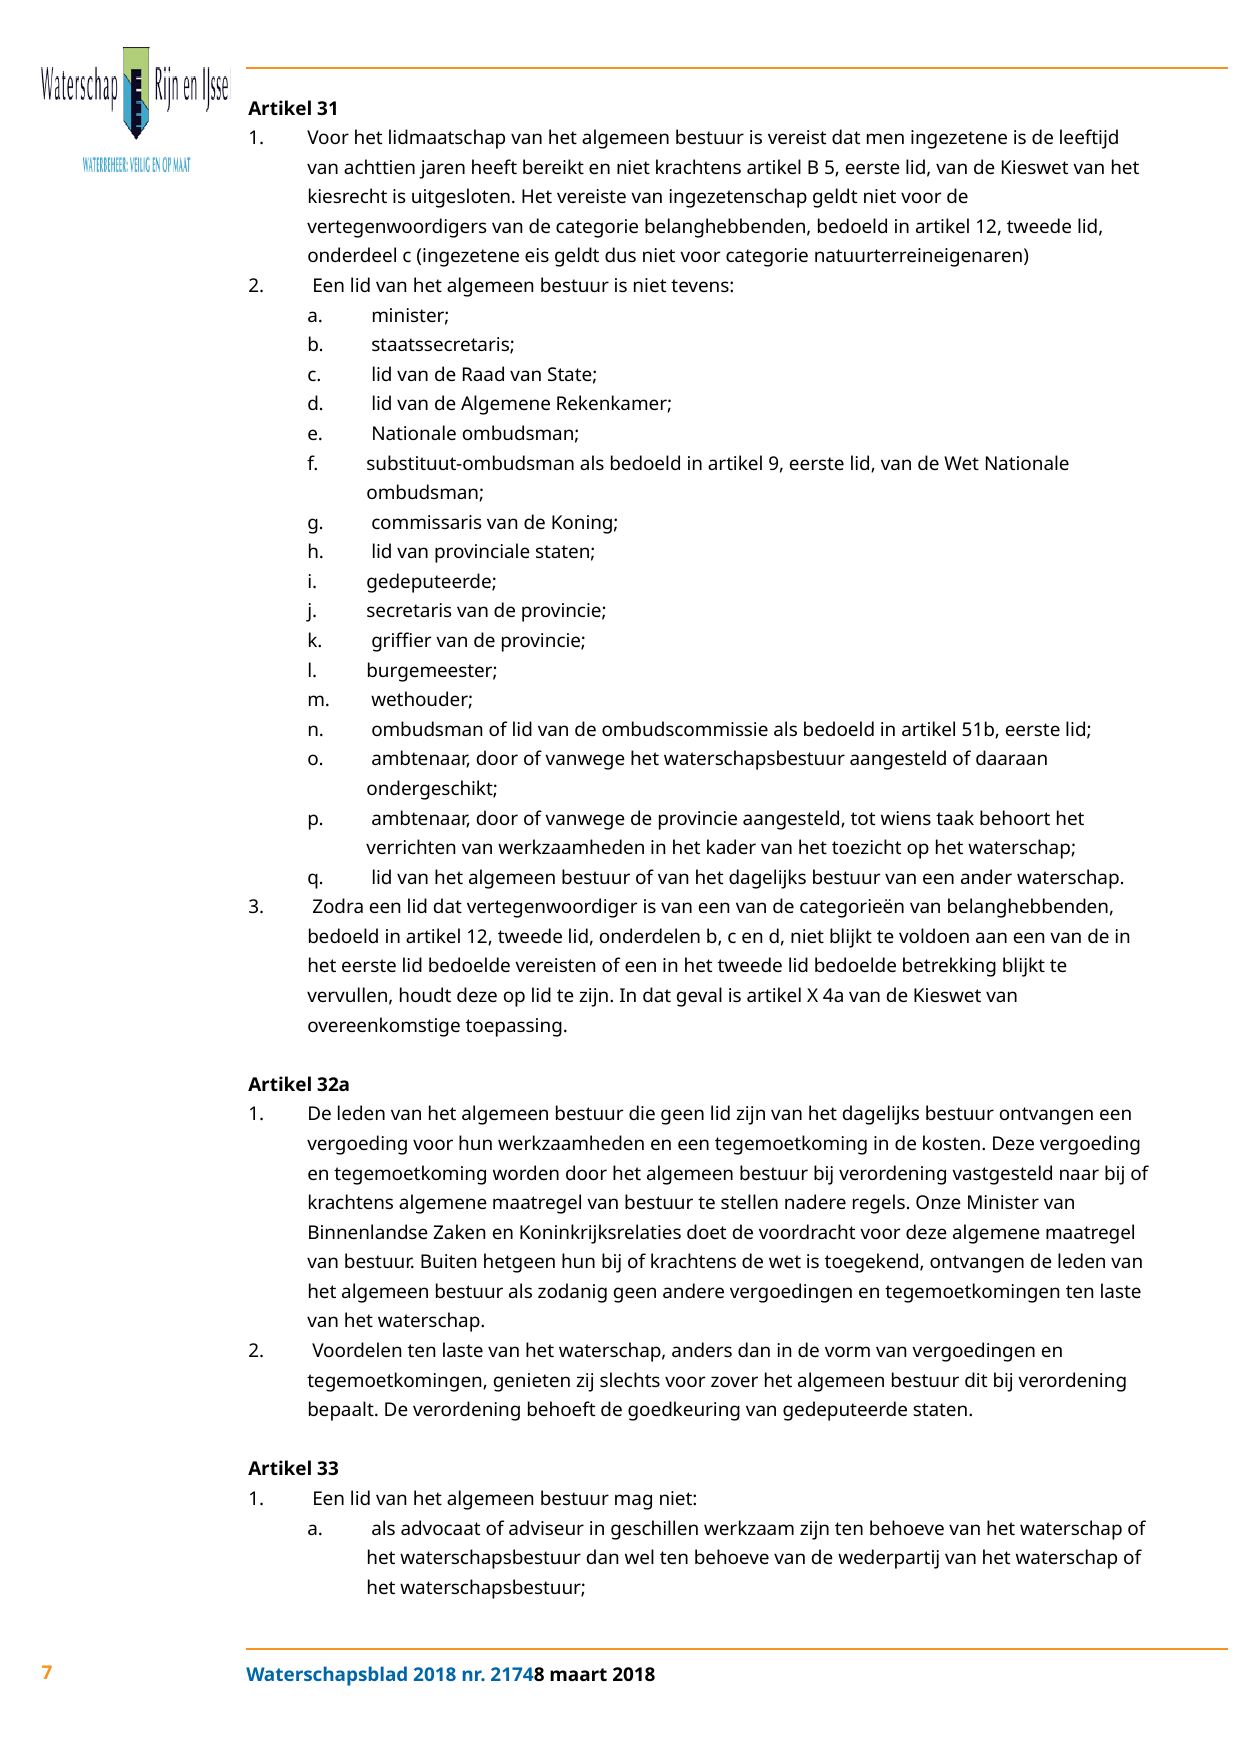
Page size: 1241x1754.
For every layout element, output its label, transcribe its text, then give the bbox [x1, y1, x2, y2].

list secretaris van de provincie; [307, 598, 1152, 623]
text Artikel 32a [248, 1071, 1152, 1097]
list Zodra een lid dat vertegenwoordiger is van een van de categorieën van belanghebbenden, bedoeld in artikel 12, tweede lid, onderdelen b, c en d, niet blijkt te voldoen aan een van de in het eerste lid bedoelde vereisten of een in het tweede lid bedoelde betrekking blijkt te vervullen, houdt deze op lid te zijn. In dat geval is artikel X 4a van de Kieswet van overeenkomstige toepassing. [248, 893, 1152, 1038]
list lid van het algemeen bestuur of van het dagelijks bestuur van een ander waterschap. [307, 864, 1152, 890]
list De leden van het algemeen bestuur die geen lid zijn van het dagelijks bestuur ontvangen een vergoeding voor hun werkzaamheden en een tegemoetkoming in de kosten. Deze vergoeding en tegemoetkoming worden door het algemeen bestuur bij verordening vastgesteld naar bij of krachtens algemene maatregel van bestuur te stellen nadere regels. Onze Minister van Binnenlandse Zaken en Koninkrijksrelaties doet de voordracht voor deze algemene maatregel van bestuur. Buiten hetgeen hun bij of krachtens de wet is toegekend, ontvangen de leden van het algemeen bestuur als zodanig geen andere vergoedingen en tegemoetkomingen ten laste van het waterschap. [248, 1101, 1152, 1333]
list substituut-ombudsman als bedoeld in artikel 9, eerste lid, van de Wet Nationale ombudsman; [307, 450, 1152, 505]
list Voor het lidmaatschap van het algemeen bestuur is vereist dat men ingezetene is de leeftijd van achttien jaren heeft bereikt en niet krachtens artikel B 5, eerste lid, van de Kieswet van het kiesrecht is uitgesloten. Het vereiste van ingezetenschap geldt niet voor de vertegenwoordigers van de categorie belanghebbenden, bedoeld in artikel 12, tweede lid, onderdeel c (ingezetene eis geldt dus niet voor categorie natuurterreineigenaren) [248, 124, 1152, 268]
list Nationale ombudsman; [307, 420, 1152, 446]
list commissaris van de Koning; [307, 509, 1152, 535]
list lid van de Raad van State; [307, 361, 1152, 387]
list griffier van de provincie; [307, 627, 1152, 653]
list ambtenaar, door of vanwege het waterschapsbestuur aangesteld of daaraan ondergeschikt; [307, 746, 1152, 801]
list wethouder; [307, 686, 1152, 712]
list staatssecretaris; [307, 331, 1152, 357]
text Artikel 33 [248, 1456, 1152, 1481]
list als advocaat of adviseur in geschillen werkzaam zijn ten behoeve van het waterschap of het waterschapsbestuur dan wel ten behoeve van de wederpartij van het waterschap of het waterschapsbestuur; [307, 1515, 1152, 1600]
text Artikel 31 [248, 95, 1152, 121]
list minister; [307, 302, 1152, 328]
list gedeputeerde; [307, 568, 1152, 594]
list lid van provinciale staten; [307, 538, 1152, 564]
list Voordelen ten laste van het waterschap, anders dan in de vorm van vergoedingen en tegemoetkomingen, genieten zij slechts voor zover het algemeen bestuur dit bij verordening bepaalt. De verordening behoeft de goedkeuring van gedeputeerde staten. [248, 1337, 1152, 1422]
list Een lid van het algemeen bestuur mag niet: [248, 1485, 1152, 1511]
list Een lid van het algemeen bestuur is niet tevens: [248, 272, 1152, 298]
list ombudsman of lid van de ombudscommissie als bedoeld in artikel 51b, eerste lid; [307, 716, 1152, 742]
picture [41, 47, 231, 172]
list ambtenaar, door of vanwege de provincie aangesteld, tot wiens taak behoort het verrichten van werkzaamheden in het kader van het toezicht op het waterschap; [307, 805, 1152, 860]
list lid van de Algemene Rekenkamer; [307, 391, 1152, 416]
list burgemeester; [307, 657, 1152, 683]
